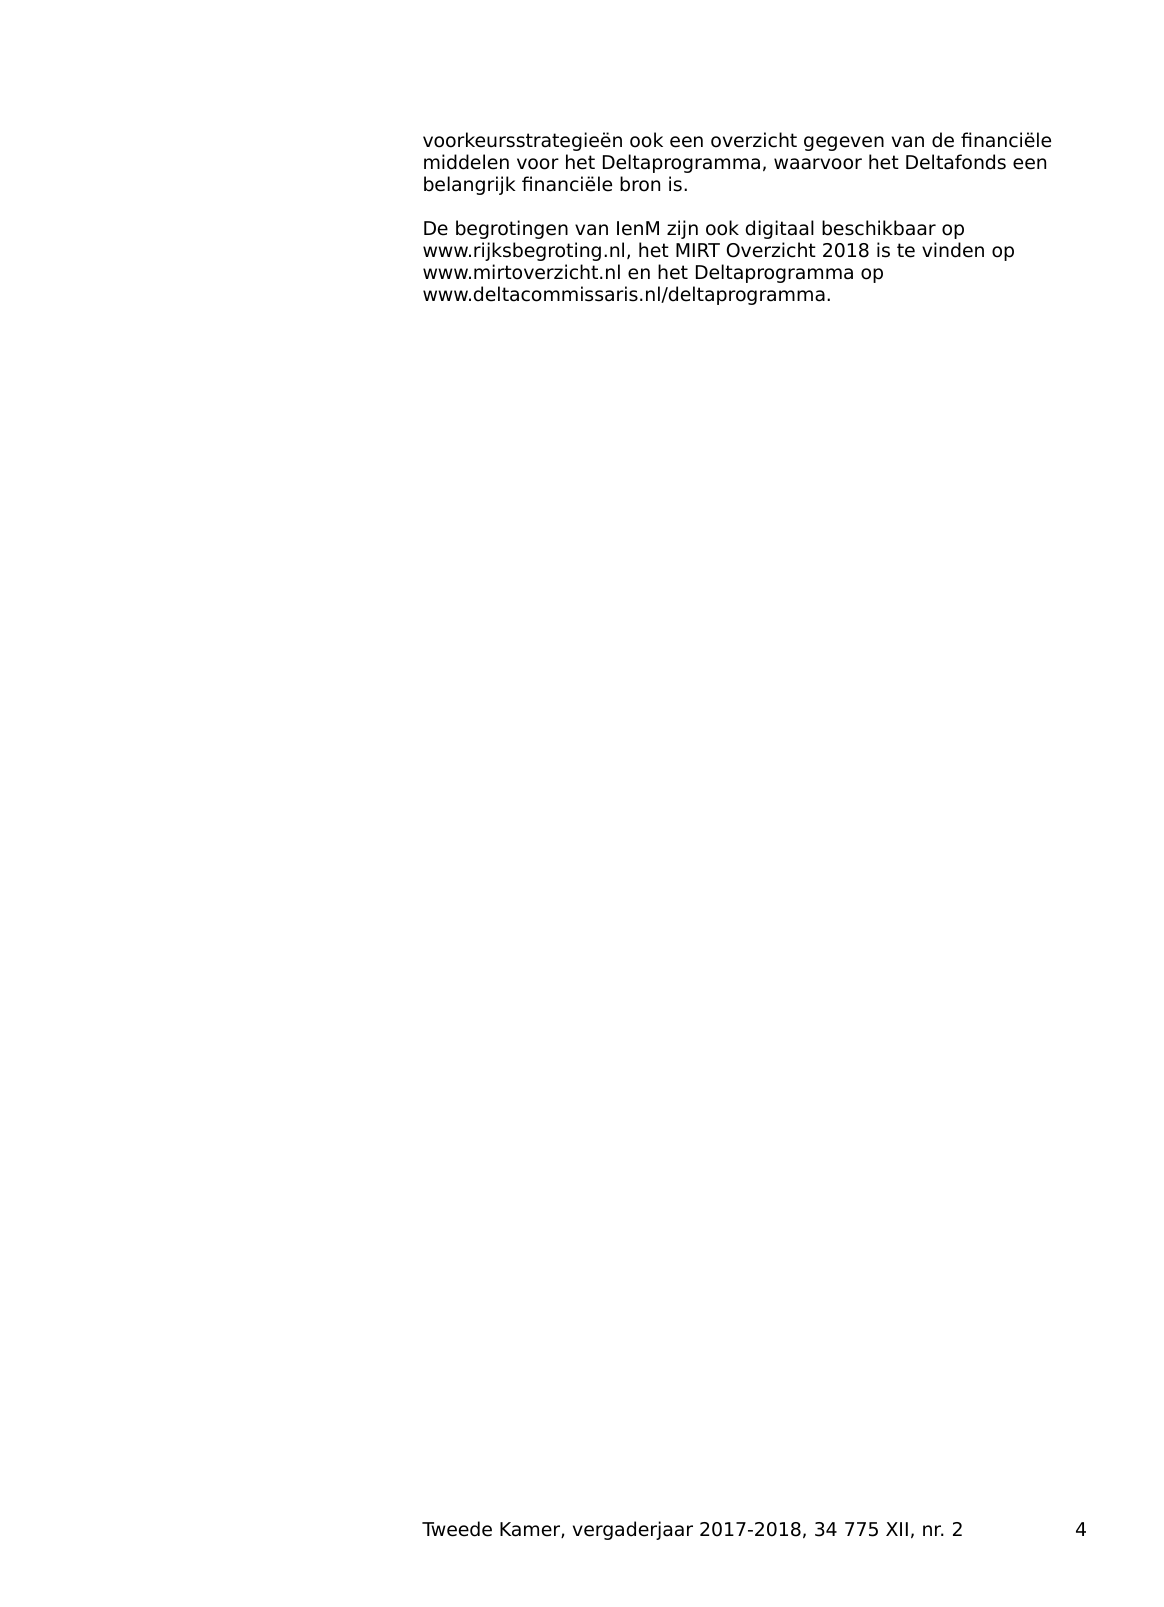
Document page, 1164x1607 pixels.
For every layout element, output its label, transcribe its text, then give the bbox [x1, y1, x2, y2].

text voorkeursstrategieën ook een overzicht gegeven van de financiële middelen voor het Deltaprogramma, waarvoor het Deltafonds een belangrijk financiële bron is. [422, 130, 1087, 196]
text De begrotingen van IenM zijn ook digitaal beschikbaar op www.rijksbegroting.nl, het MIRT Overzicht 2018 is te vinden op www.mirtoverzicht.nl en het Deltaprogramma op www.deltacommissaris.nl/deltaprogramma. [422, 218, 1087, 306]
